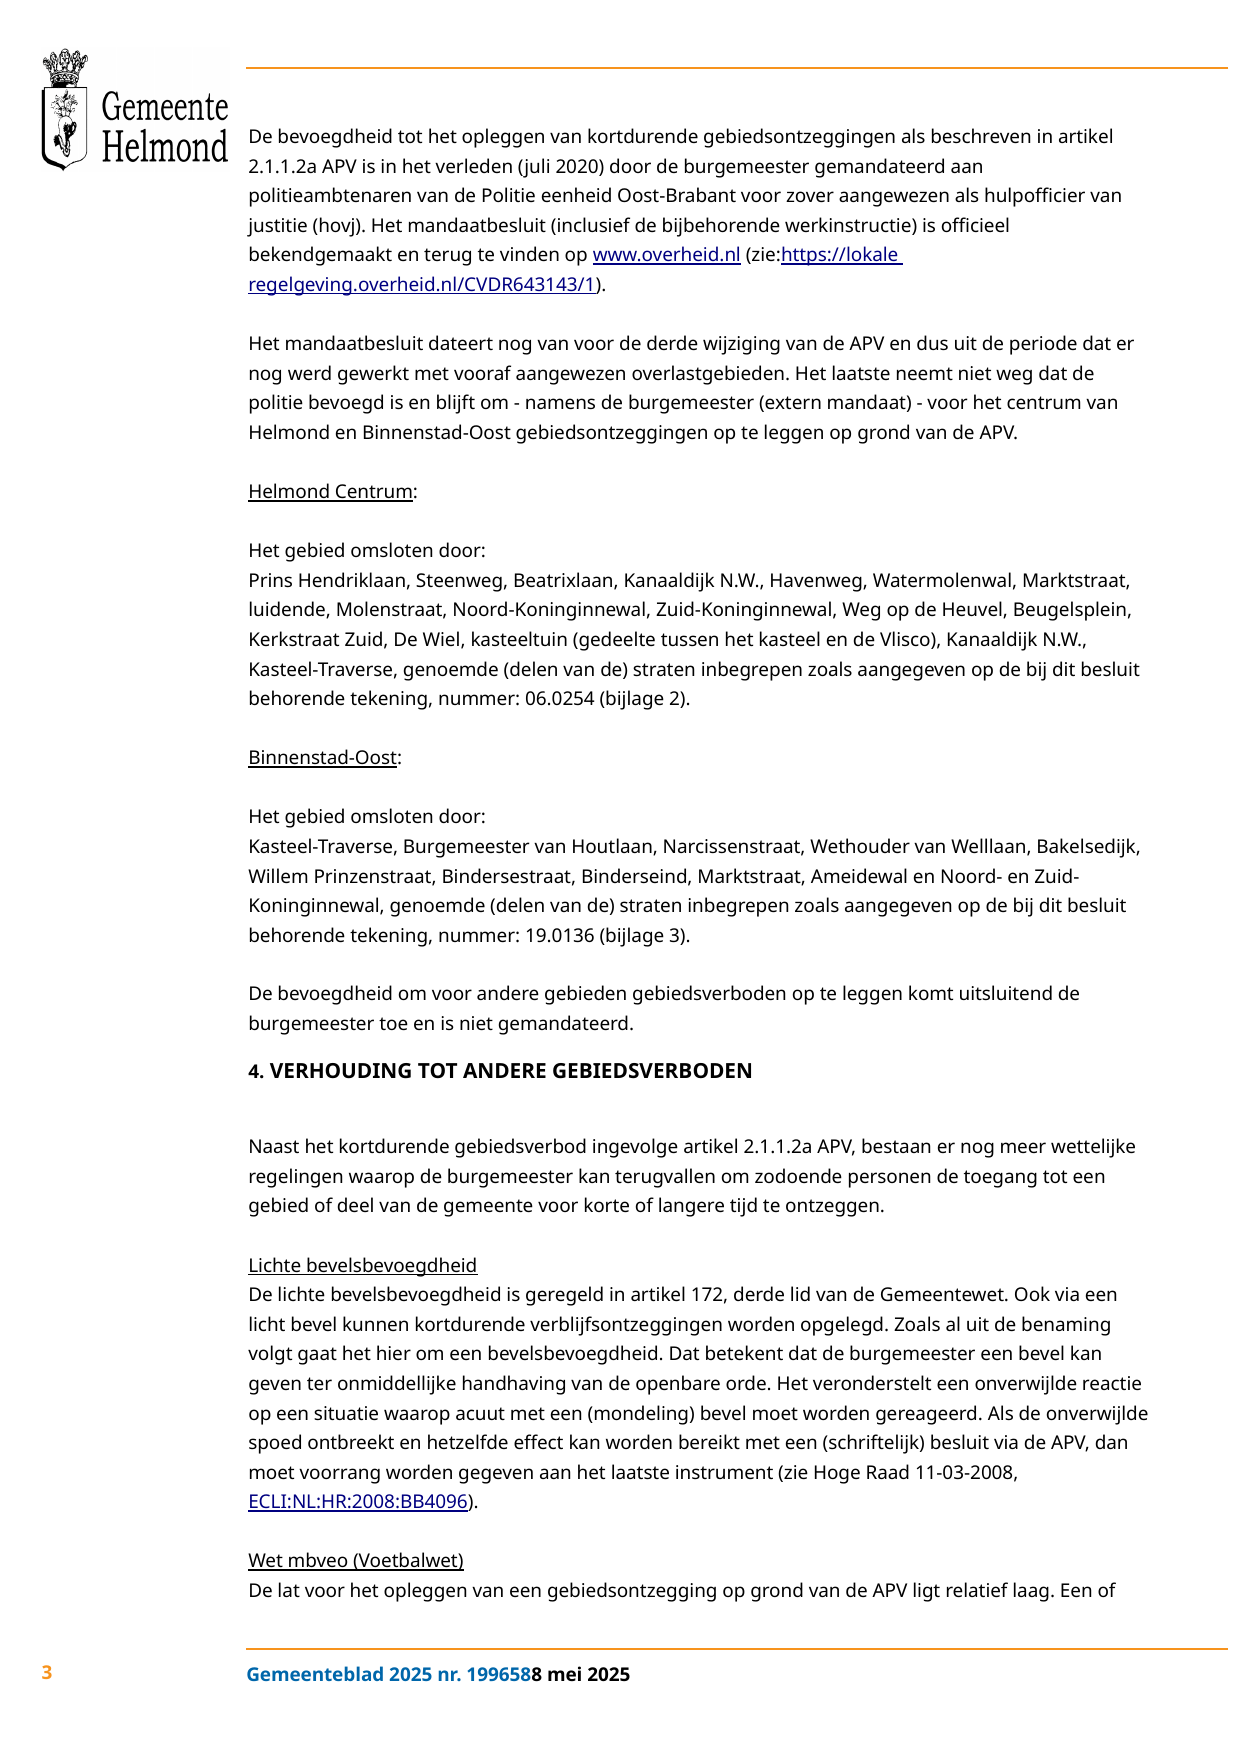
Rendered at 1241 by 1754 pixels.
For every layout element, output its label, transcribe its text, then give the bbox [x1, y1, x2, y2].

text De lat voor het opleggen van een gebiedsontzegging op grond van de APV ligt relatief laag. Een of [248, 1577, 1152, 1603]
text Naast het kortdurende gebiedsverbod ingevolge artikel 2.1.1.2a APV, bestaan er nog meer wettelijke regelingen waarop de burgemeester kan terugvallen om zodoende personen de toegang tot een gebied of deel van de gemeente voor korte of langere tijd te ontzeggen. [248, 1133, 1152, 1218]
picture [41, 47, 231, 172]
text 4. VERHOUDING TOT ANDERE GEBIEDSVERBODEN [248, 1056, 1152, 1084]
text De bevoegdheid tot het opleggen van kortdurende gebiedsontzeggingen als beschreven in artikel 2.1.1.2a APV is in het verleden (juli 2020) door de burgemeester gemandateerd aan politieambtenaren van de Politie eenheid Oost-Brabant voor zover aangewezen als hulpofficier van justitie (hovj). Het mandaatbesluit (inclusief de bijbehorende werkinstructie) is officieel bekendgemaakt en terug te vinden op www.overheid.nl (zie:https://lokale regelgeving.overheid.nl/CVDR643143/1). [248, 123, 1152, 297]
text Wet mbveo (Voetbalwet) [248, 1548, 1152, 1573]
text De bevoegdheid om voor andere gebieden gebiedsverboden op te leggen komt uitsluitend de burgemeester toe en is niet gemandateerd. [248, 981, 1152, 1036]
text Lichte bevelsbevoegdheid [248, 1252, 1152, 1278]
table_header Helmond Centrum: Het gebied omsloten door: Prins Hendriklaan, Steenweg, Beatrixlaan, Kanaaldijk N.W., Havenweg, Watermolenwal, Marktstraat, luidende, Molenstraat, Noord-Koninginnewal, Zuid-Koninginnewal, Weg op de Heuvel, Beugelsplein, Kerkstraat Zuid, De Wiel, kasteeltuin (gedeelte tussen het kasteel en de Vlisco), Kanaaldijk N.W., Kasteel-Traverse, genoemde (delen van de) straten inbegrepen zoals aangegeven op de bij dit besluit behorende tekening, nummer: 06.0254 (bijlage 2). Binnenstad-Oost: Het gebied omsloten door: Kasteel-Traverse, Burgemeester van Houtlaan, Narcissenstraat, Wethouder van Welllaan, Bakelsedijk, Willem Prinzenstraat, Bindersestraat, Binderseind, Marktstraat, Ameidewal en Noord- en Zuid-Koninginnewal, genoemde (delen van de) straten inbegrepen zoals aangegeven op de bij dit besluit behorende tekening, nummer: 19.0136 (bijlage 3). [248, 478, 1152, 948]
text Het mandaatbesluit dateert nog van voor de derde wijziging van de APV en dus uit de periode dat er nog werd gewerkt met vooraf aangewezen overlastgebieden. Het laatste neemt niet weg dat de politie bevoegd is en blijft om - namens de burgemeester (extern mandaat) - voor het centrum van Helmond en Binnenstad-Oost gebiedsontzeggingen op te leggen op grond van de APV. [248, 330, 1152, 445]
text De lichte bevelsbevoegdheid is geregeld in artikel 172, derde lid van de Gemeentewet. Ook via een licht bevel kunnen kortdurende verblijfsontzeggingen worden opgelegd. Zoals al uit de benaming volgt gaat het hier om een bevelsbevoegdheid. Dat betekent dat de burgemeester een bevel kan geven ter onmiddellijke handhaving van de openbare orde. Het veronderstelt een onverwijlde reactie op een situatie waarop acuut met een (mondeling) bevel moet worden gereageerd. Als de onverwijlde spoed ontbreekt en hetzelfde effect kan worden bereikt met een (schriftelijk) besluit via de APV, dan moet voorrang worden gegeven aan het laatste instrument (zie Hoge Raad 11-03-2008, ECLI:NL:HR:2008:BB4096). [248, 1281, 1152, 1514]
